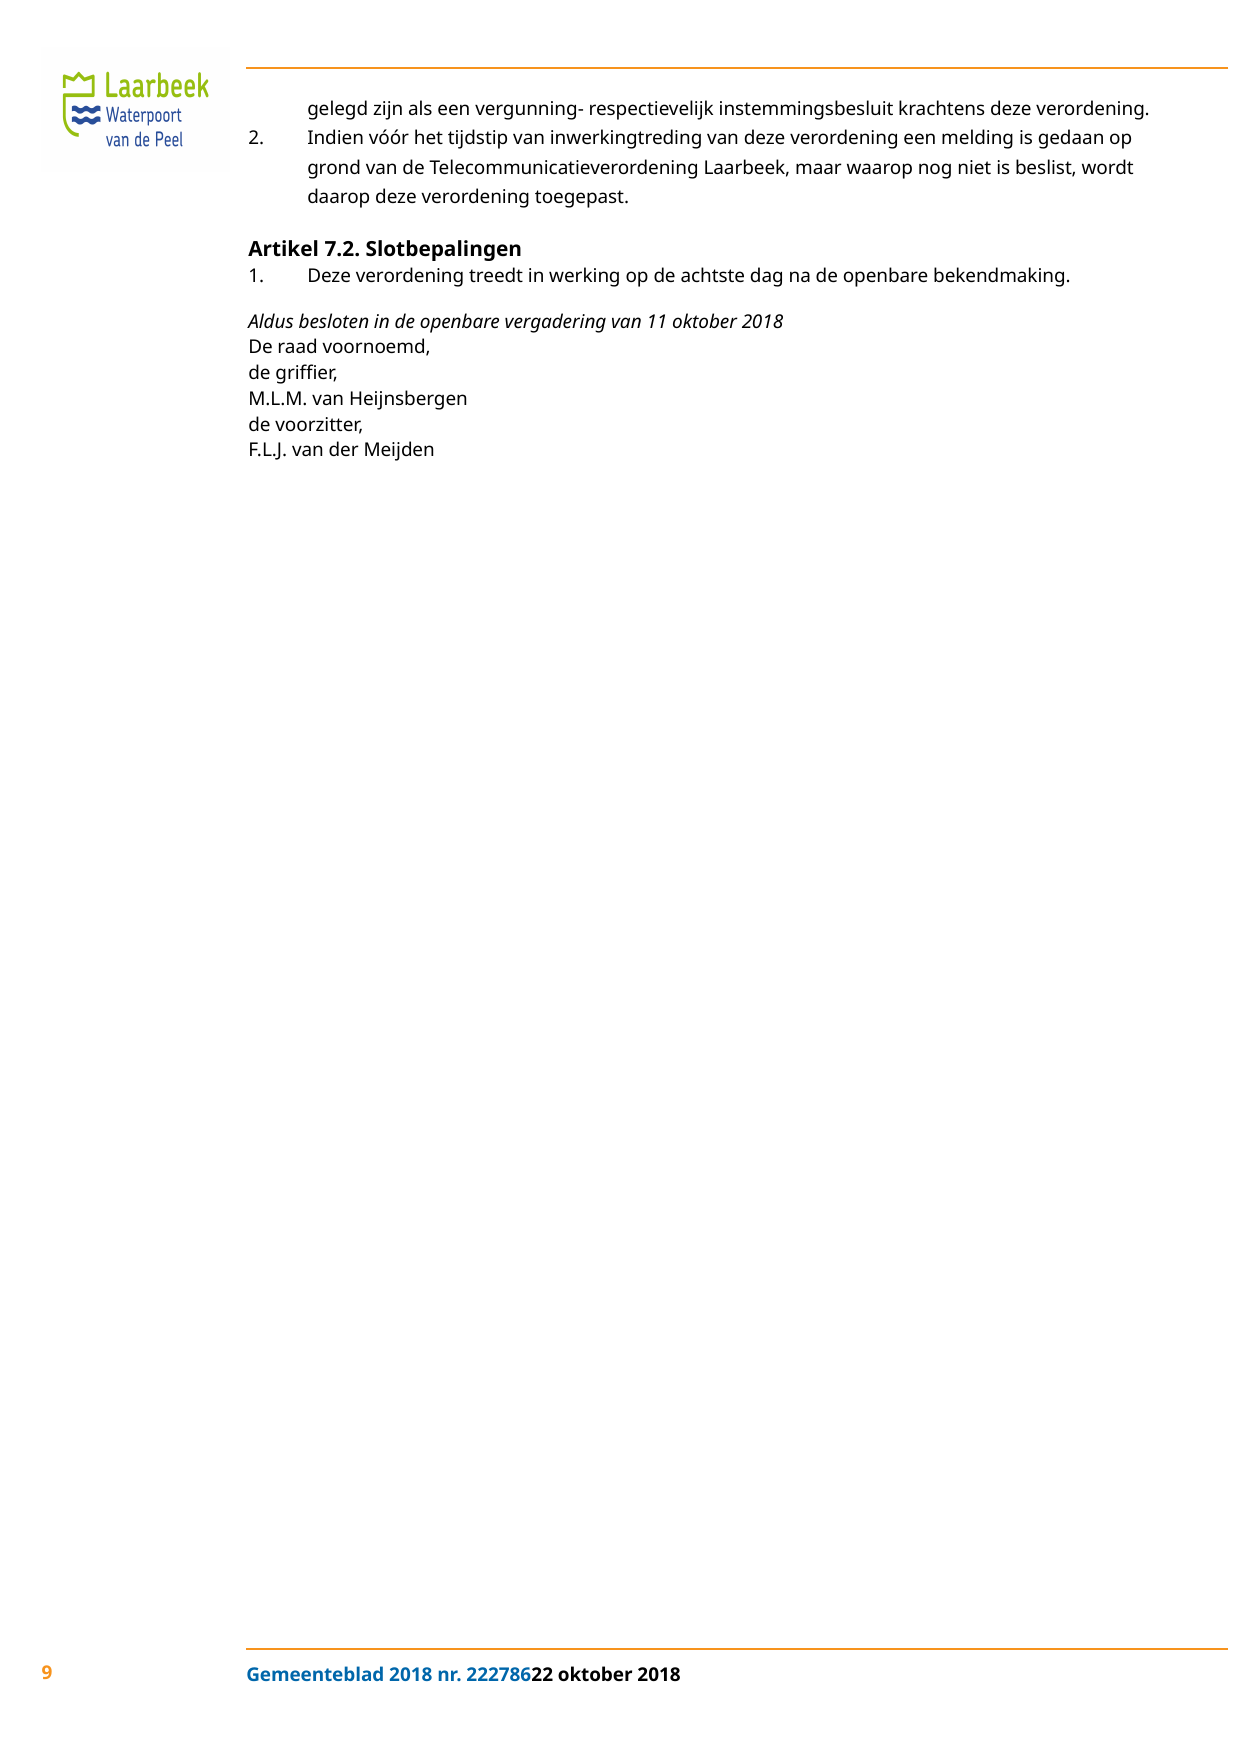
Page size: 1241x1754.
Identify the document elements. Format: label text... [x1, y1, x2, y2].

list gelegd zijn als een vergunning- respectievelijk instemmingsbesluit krachtens deze verordening. [248, 95, 1152, 121]
text Aldus besloten in de openbare vergadering van 11 oktober 2018 [248, 308, 1152, 334]
text De raad voornoemd, [248, 334, 1152, 359]
picture [41, 47, 231, 172]
text de griffier, [248, 359, 1152, 385]
text de voorzitter, [248, 411, 1152, 437]
list Deze verordening treedt in werking op de achtste dag na de openbare bekendmaking. [248, 262, 1152, 288]
text M.L.M. van Heijnsbergen [248, 385, 1152, 411]
text F.L.J. van der Meijden [248, 437, 1152, 462]
text Artikel 7.2. Slotbepalingen [248, 234, 1152, 262]
list Indien vóór het tijdstip van inwerkingtreding van deze verordening een melding is gedaan op grond van de Telecommunicatieverordening Laarbeek, maar waarop nog niet is beslist, wordt daarop deze verordening toegepast. [248, 124, 1152, 209]
